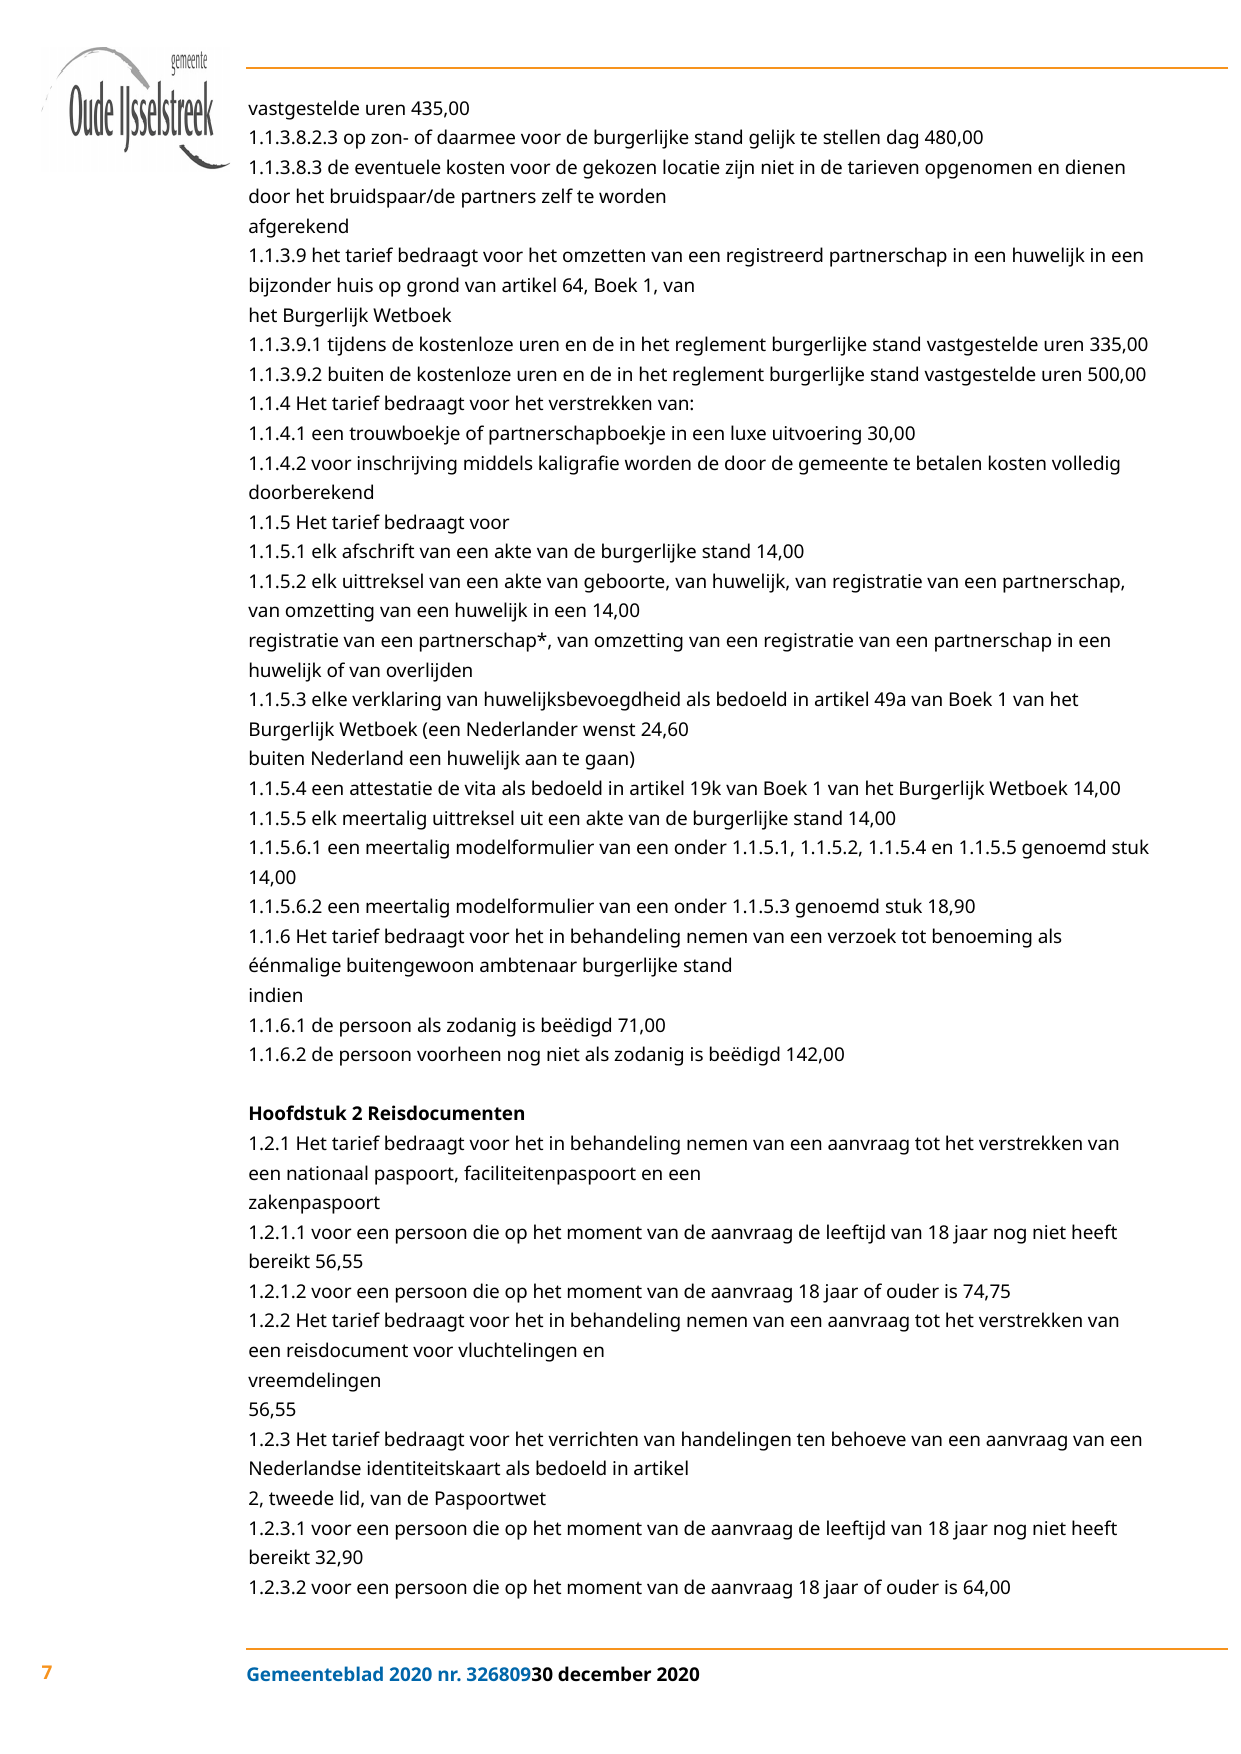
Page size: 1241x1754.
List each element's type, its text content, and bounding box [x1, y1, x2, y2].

text 1.1.4.2 voor inschrijving middels kaligrafie worden de door de gemeente te betalen kosten volledig doorberekend [248, 450, 1152, 505]
text zakenpaspoort [248, 1189, 1152, 1215]
text het Burgerlijk Wetboek [248, 302, 1152, 328]
text 56,55 [248, 1396, 1152, 1422]
text 1.1.6.1 de persoon als zodanig is beëdigd 71,00 [248, 1012, 1152, 1038]
text 1.2.3.1 voor een persoon die op het moment van de aanvraag de leeftijd van 18 jaar nog niet heeft bereikt 32,90 [248, 1515, 1152, 1570]
text 1.2.3.2 voor een persoon die op het moment van de aanvraag 18 jaar of ouder is 64,00 [248, 1574, 1152, 1600]
text 1.1.5.2 elk uittreksel van een akte van geboorte, van huwelijk, van registratie van een partnerschap, van omzetting van een huwelijk in een 14,00 [248, 568, 1152, 623]
text 1.1.3.8.3 de eventuele kosten voor de gekozen locatie zijn niet in de tarieven opgenomen en dienen door het bruidspaar/de partners zelf te worden [248, 154, 1152, 209]
text 1.1.5.6.1 een meertalig modelformulier van een onder 1.1.5.1, 1.1.5.2, 1.1.5.4 en 1.1.5.5 genoemd stuk 14,00 [248, 834, 1152, 890]
text indien [248, 982, 1152, 1008]
text 1.1.6 Het tarief bedraagt voor het in behandeling nemen van een verzoek tot benoeming als éénmalige buitengewoon ambtenaar burgerlijke stand [248, 923, 1152, 978]
text 1.1.4.1 een trouwboekje of partnerschapboekje in een luxe uitvoering 30,00 [248, 420, 1152, 446]
text 1.1.3.9 het tarief bedraagt voor het omzetten van een registreerd partnerschap in een huwelijk in een bijzonder huis op grond van artikel 64, Boek 1, van [248, 243, 1152, 298]
text 1.1.5.6.2 een meertalig modelformulier van een onder 1.1.5.3 genoemd stuk 18,90 [248, 893, 1152, 919]
text afgerekend [248, 213, 1152, 239]
text 1.1.3.9.2 buiten de kostenloze uren en de in het reglement burgerlijke stand vastgestelde uren 500,00 [248, 361, 1152, 387]
text 1.2.1.1 voor een persoon die op het moment van de aanvraag de leeftijd van 18 jaar nog niet heeft bereikt 56,55 [248, 1219, 1152, 1274]
text 1.1.5.4 een attestatie de vita als bedoeld in artikel 19k van Boek 1 van het Burgerlijk Wetboek 14,00 [248, 775, 1152, 801]
picture [41, 47, 231, 172]
text 1.1.4 Het tarief bedraagt voor het verstrekken van: [248, 391, 1152, 416]
text 1.1.6.2 de persoon voorheen nog niet als zodanig is beëdigd 142,00 [248, 1041, 1152, 1067]
text 1.1.5.3 elke verklaring van huwelijksbevoegdheid als bedoeld in artikel 49a van Boek 1 van het Burgerlijk Wetboek (een Nederlander wenst 24,60 [248, 686, 1152, 742]
text buiten Nederland een huwelijk aan te gaan) [248, 746, 1152, 771]
text 1.1.5 Het tarief bedraagt voor [248, 509, 1152, 535]
text 1.1.5.1 elk afschrift van een akte van de burgerlijke stand 14,00 [248, 538, 1152, 564]
text registratie van een partnerschap*, van omzetting van een registratie van een partnerschap in een huwelijk of van overlijden [248, 627, 1152, 683]
text 1.2.1 Het tarief bedraagt voor het in behandeling nemen van een aanvraag tot het verstrekken van een nationaal paspoort, faciliteitenpaspoort en een [248, 1130, 1152, 1186]
text vreemdelingen [248, 1367, 1152, 1393]
text 1.2.1.2 voor een persoon die op het moment van de aanvraag 18 jaar of ouder is 74,75 [248, 1278, 1152, 1304]
text 1.2.2 Het tarief bedraagt voor het in behandeling nemen van een aanvraag tot het verstrekken van een reisdocument voor vluchtelingen en [248, 1308, 1152, 1363]
text 2, tweede lid, van de Paspoortwet [248, 1485, 1152, 1511]
text 1.1.3.9.1 tijdens de kostenloze uren en de in het reglement burgerlijke stand vastgestelde uren 335,00 [248, 331, 1152, 357]
text 1.1.5.5 elk meertalig uittreksel uit een akte van de burgerlijke stand 14,00 [248, 805, 1152, 831]
text 1.1.3.8.2.3 op zon- of daarmee voor de burgerlijke stand gelijk te stellen dag 480,00 [248, 124, 1152, 150]
text vastgestelde uren 435,00 [248, 95, 1152, 121]
text 1.2.3 Het tarief bedraagt voor het verrichten van handelingen ten behoeve van een aanvraag van een Nederlandse identiteitskaart als bedoeld in artikel [248, 1426, 1152, 1481]
text Hoofdstuk 2 Reisdocumenten [248, 1101, 1152, 1126]
